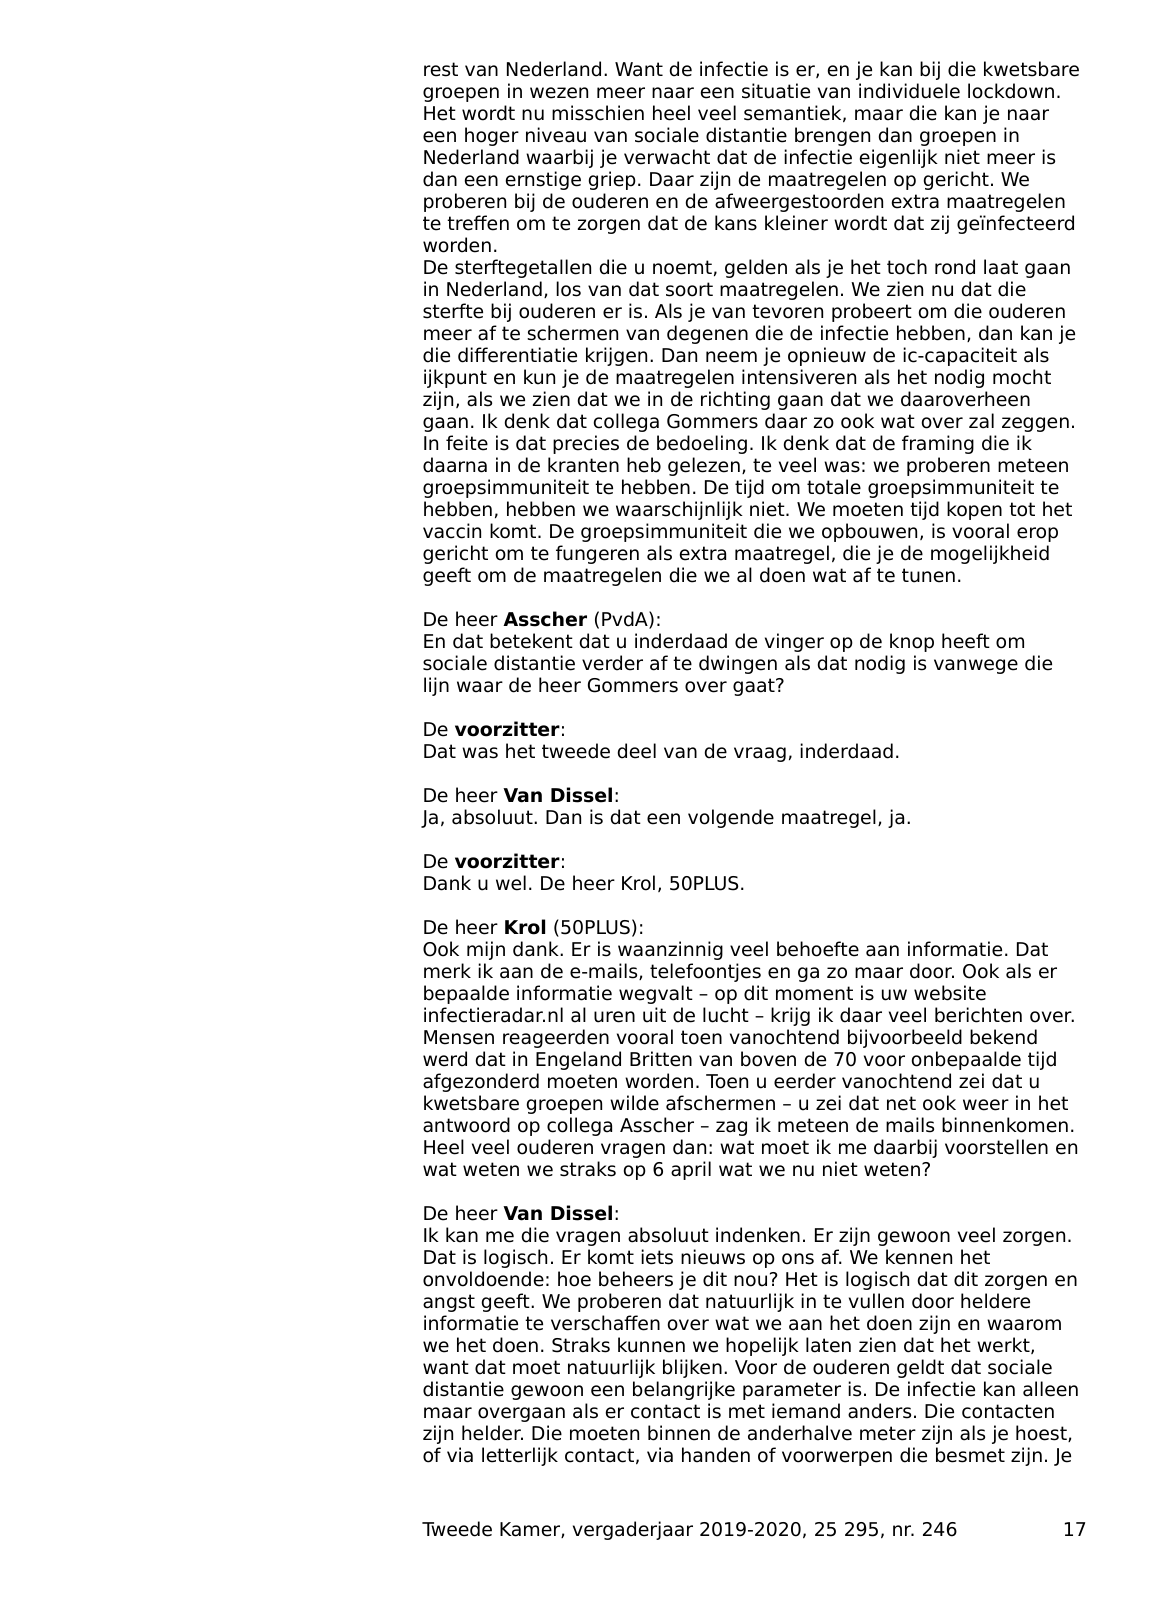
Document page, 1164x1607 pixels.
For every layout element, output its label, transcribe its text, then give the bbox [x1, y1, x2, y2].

text En dat betekent dat u inderdaad de vinger op de knop heeft om sociale distantie verder af te dwingen als dat nodig is vanwege die lijn waar de heer Gommers over gaat? [422, 631, 1087, 697]
text Ook mijn dank. Er is waanzinnig veel behoefte aan informatie. Dat merk ik aan de e-mails, telefoontjes en ga zo maar door. Ook als er bepaalde informatie wegvalt – op dit moment is uw website infectieradar.nl al uren uit de lucht – krijg ik daar veel berichten over. Mensen reageerden vooral toen vanochtend bijvoorbeeld bekend werd dat in Engeland Britten van boven de 70 voor onbepaalde tijd afgezonderd moeten worden. Toen u eerder vanochtend zei dat u kwetsbare groepen wilde afschermen – u zei dat net ook weer in het antwoord op collega Asscher – zag ik meteen de mails binnenkomen. Heel veel ouderen vragen dan: wat moet ik me daarbij voorstellen en wat weten we straks op 6 april wat we nu niet weten? [422, 939, 1087, 1181]
text De heer Asscher (PvdA): [422, 609, 1087, 631]
text De heer Van Dissel: [422, 1203, 1087, 1225]
text Dat was het tweede deel van de vraag, inderdaad. [422, 741, 1087, 763]
text rest van Nederland. Want de infectie is er, en je kan bij die kwetsbare groepen in wezen meer naar een situatie van individuele lockdown. Het wordt nu misschien heel veel semantiek, maar die kan je naar een hoger niveau van sociale distantie brengen dan groepen in Nederland waarbij je verwacht dat de infectie eigenlijk niet meer is dan een ernstige griep. Daar zijn de maatregelen op gericht. We proberen bij de ouderen en de afweergestoorden extra maatregelen te treffen om te zorgen dat de kans kleiner wordt dat zij geïnfecteerd worden. [422, 59, 1087, 257]
text Ik kan me die vragen absoluut indenken. Er zijn gewoon veel zorgen. Dat is logisch. Er komt iets nieuws op ons af. We kennen het onvoldoende: hoe beheers je dit nou? Het is logisch dat dit zorgen en angst geeft. We proberen dat natuurlijk in te vullen door heldere informatie te verschaffen over wat we aan het doen zijn en waarom we het doen. Straks kunnen we hopelijk laten zien dat het werkt, want dat moet natuurlijk blijken. Voor de ouderen geldt dat sociale distantie gewoon een belangrijke parameter is. De infectie kan alleen maar overgaan als er contact is met iemand anders. Die contacten zijn helder. Die moeten binnen de anderhalve meter zijn als je hoest, of via letterlijk contact, via handen of voorwerpen die besmet zijn. Je [422, 1225, 1087, 1467]
text De heer Krol (50PLUS): [422, 917, 1087, 939]
text De voorzitter: [422, 851, 1087, 873]
text De voorzitter: [422, 719, 1087, 741]
text Dank u wel. De heer Krol, 50PLUS. [422, 873, 1087, 895]
text De sterftegetallen die u noemt, gelden als je het toch rond laat gaan in Nederland, los van dat soort maatregelen. We zien nu dat die sterfte bij ouderen er is. Als je van tevoren probeert om die ouderen meer af te schermen van degenen die de infectie hebben, dan kan je die differentiatie krijgen. Dan neem je opnieuw de ic-capaciteit als ijkpunt en kun je de maatregelen intensiveren als het nodig mocht zijn, als we zien dat we in de richting gaan dat we daaroverheen gaan. Ik denk dat collega Gommers daar zo ook wat over zal zeggen. In feite is dat precies de bedoeling. Ik denk dat de framing die ik daarna in de kranten heb gelezen, te veel was: we proberen meteen groepsimmuniteit te hebben. De tijd om totale groepsimmuniteit te hebben, hebben we waarschijnlijk niet. We moeten tijd kopen tot het vaccin komt. De groepsimmuniteit die we opbouwen, is vooral erop gericht om te fungeren als extra maatregel, die je de mogelijkheid geeft om de maatregelen die we al doen wat af te tunen. [422, 257, 1087, 587]
text Ja, absoluut. Dan is dat een volgende maatregel, ja. [422, 807, 1087, 829]
text De heer Van Dissel: [422, 785, 1087, 807]
